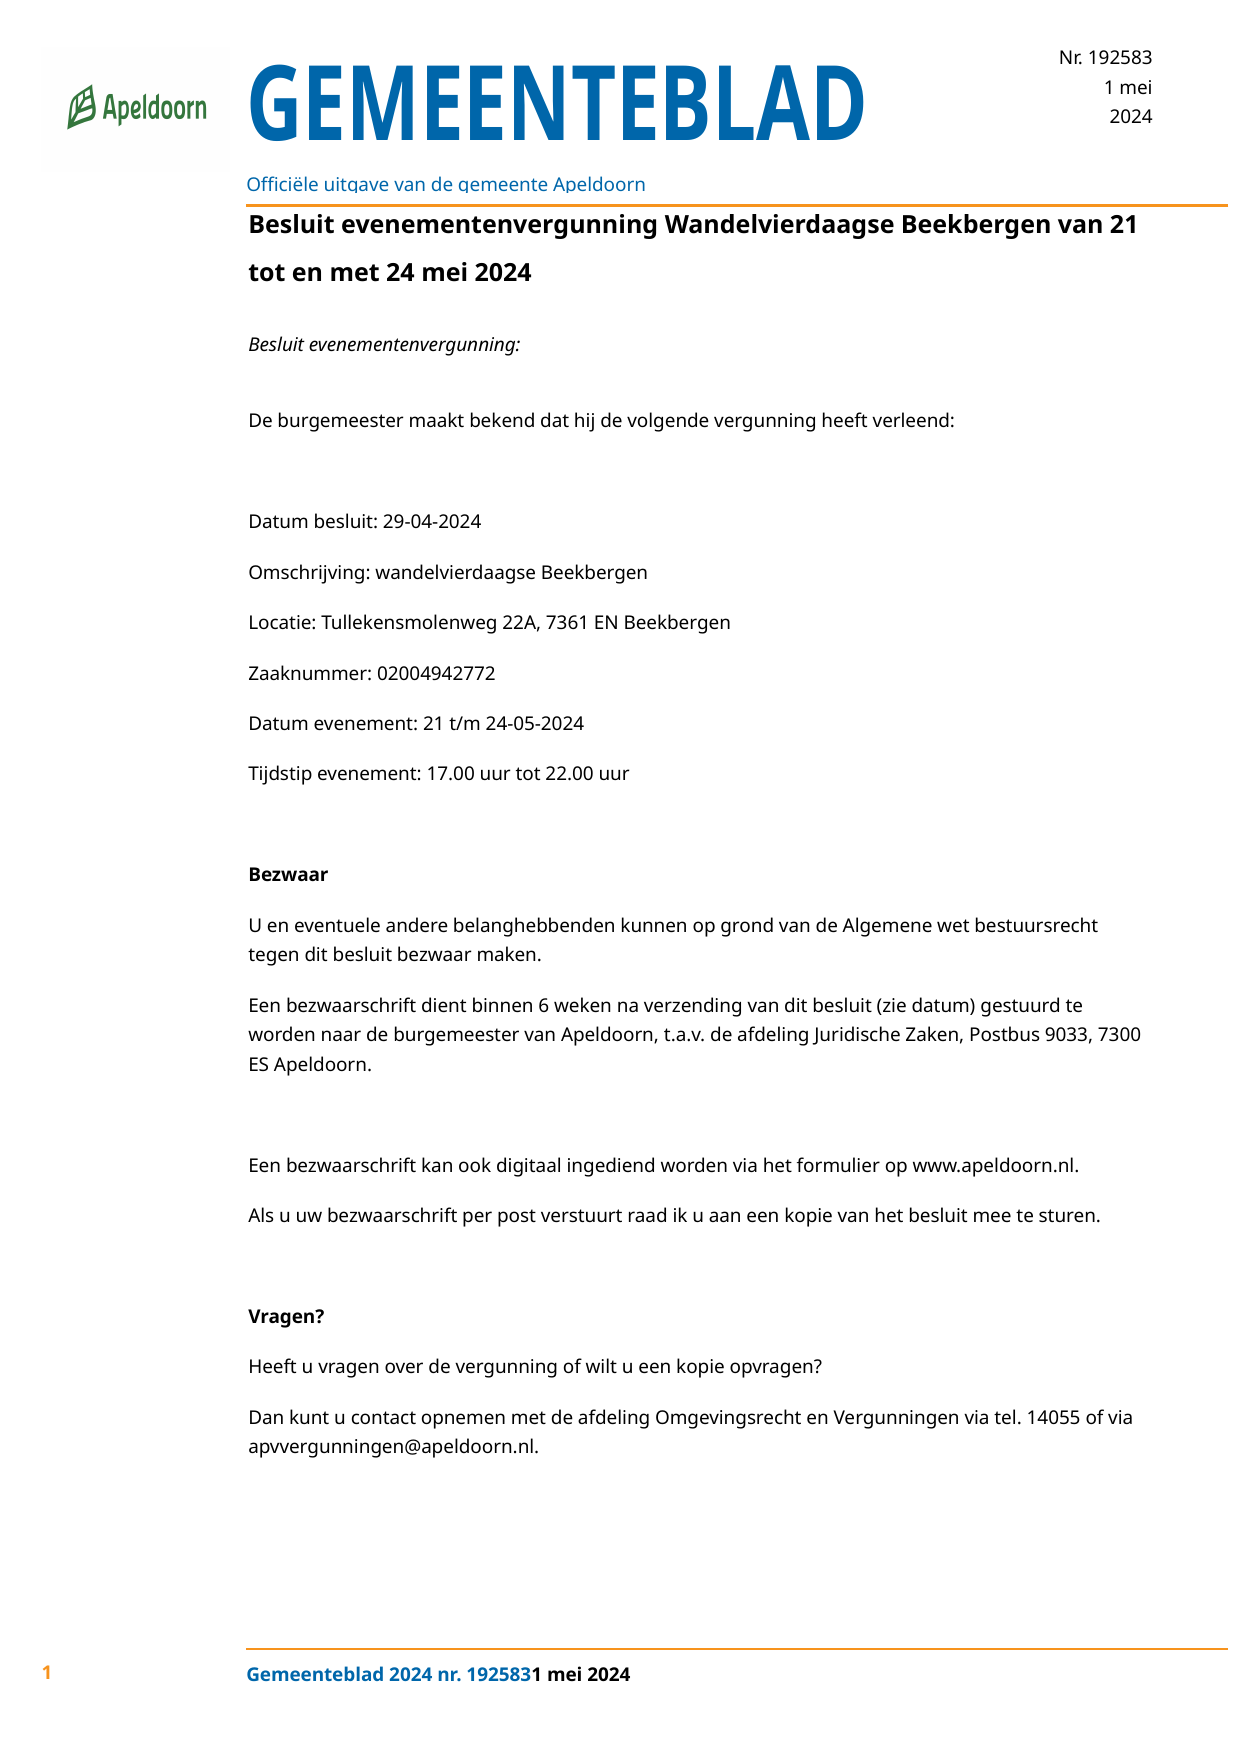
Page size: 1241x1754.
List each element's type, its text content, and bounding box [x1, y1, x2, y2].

text Een bezwaarschrift kan ook digitaal ingediend worden via het formulier op www.apeldoorn.nl. [248, 1152, 1152, 1177]
text Bezwaar [248, 861, 1152, 887]
text Dan kunt u contact opnemen met de afdeling Omgevingsrecht en Vergunningen via tel. 14055 of via apvvergunningen@apeldoorn.nl. [248, 1404, 1152, 1459]
text U en eventuele andere belanghebbenden kunnen op grond van de Algemene wet bestuursrecht tegen dit besluit bezwaar maken. [248, 912, 1152, 967]
text Vragen? [248, 1303, 1152, 1329]
text Heeft u vragen over de vergunning of wilt u een kopie opvragen? [248, 1353, 1152, 1379]
text Locatie: Tullekensmolenweg 22A, 7361 EN Beekbergen [248, 609, 1152, 635]
text Datum besluit: 29-04-2024 [248, 508, 1152, 534]
text Als u uw bezwaarschrift per post verstuurt raad ik u aan een kopie van het besluit mee te sturen. [248, 1202, 1152, 1228]
text Tijdstip evenement: 17.00 uur tot 22.00 uur [248, 761, 1152, 786]
text Besluit evenementenvergunning Wandelvierdaagse Beekbergen van 21 tot en met 24 mei 2024 [248, 207, 1152, 288]
text De burgemeester maakt bekend dat hij de volgende vergunning heeft verleend: [248, 408, 1152, 433]
text Zaaknummer: 02004942772 [248, 660, 1152, 685]
picture [41, 47, 231, 172]
text Een bezwaarschrift dient binnen 6 weken na verzending van dit besluit (zie datum) gestuurd te worden naar de burgemeester van Apeldoorn, t.a.v. de afdeling Juridische Zaken, Postbus 9033, 7300 ES Apeldoorn. [248, 992, 1152, 1077]
text Besluit evenementenvergunning: [248, 331, 1152, 357]
text Omschrijving: wandelvierdaagse Beekbergen [248, 559, 1152, 584]
text Datum evenement: 21 t/m 24-05-2024 [248, 710, 1152, 736]
